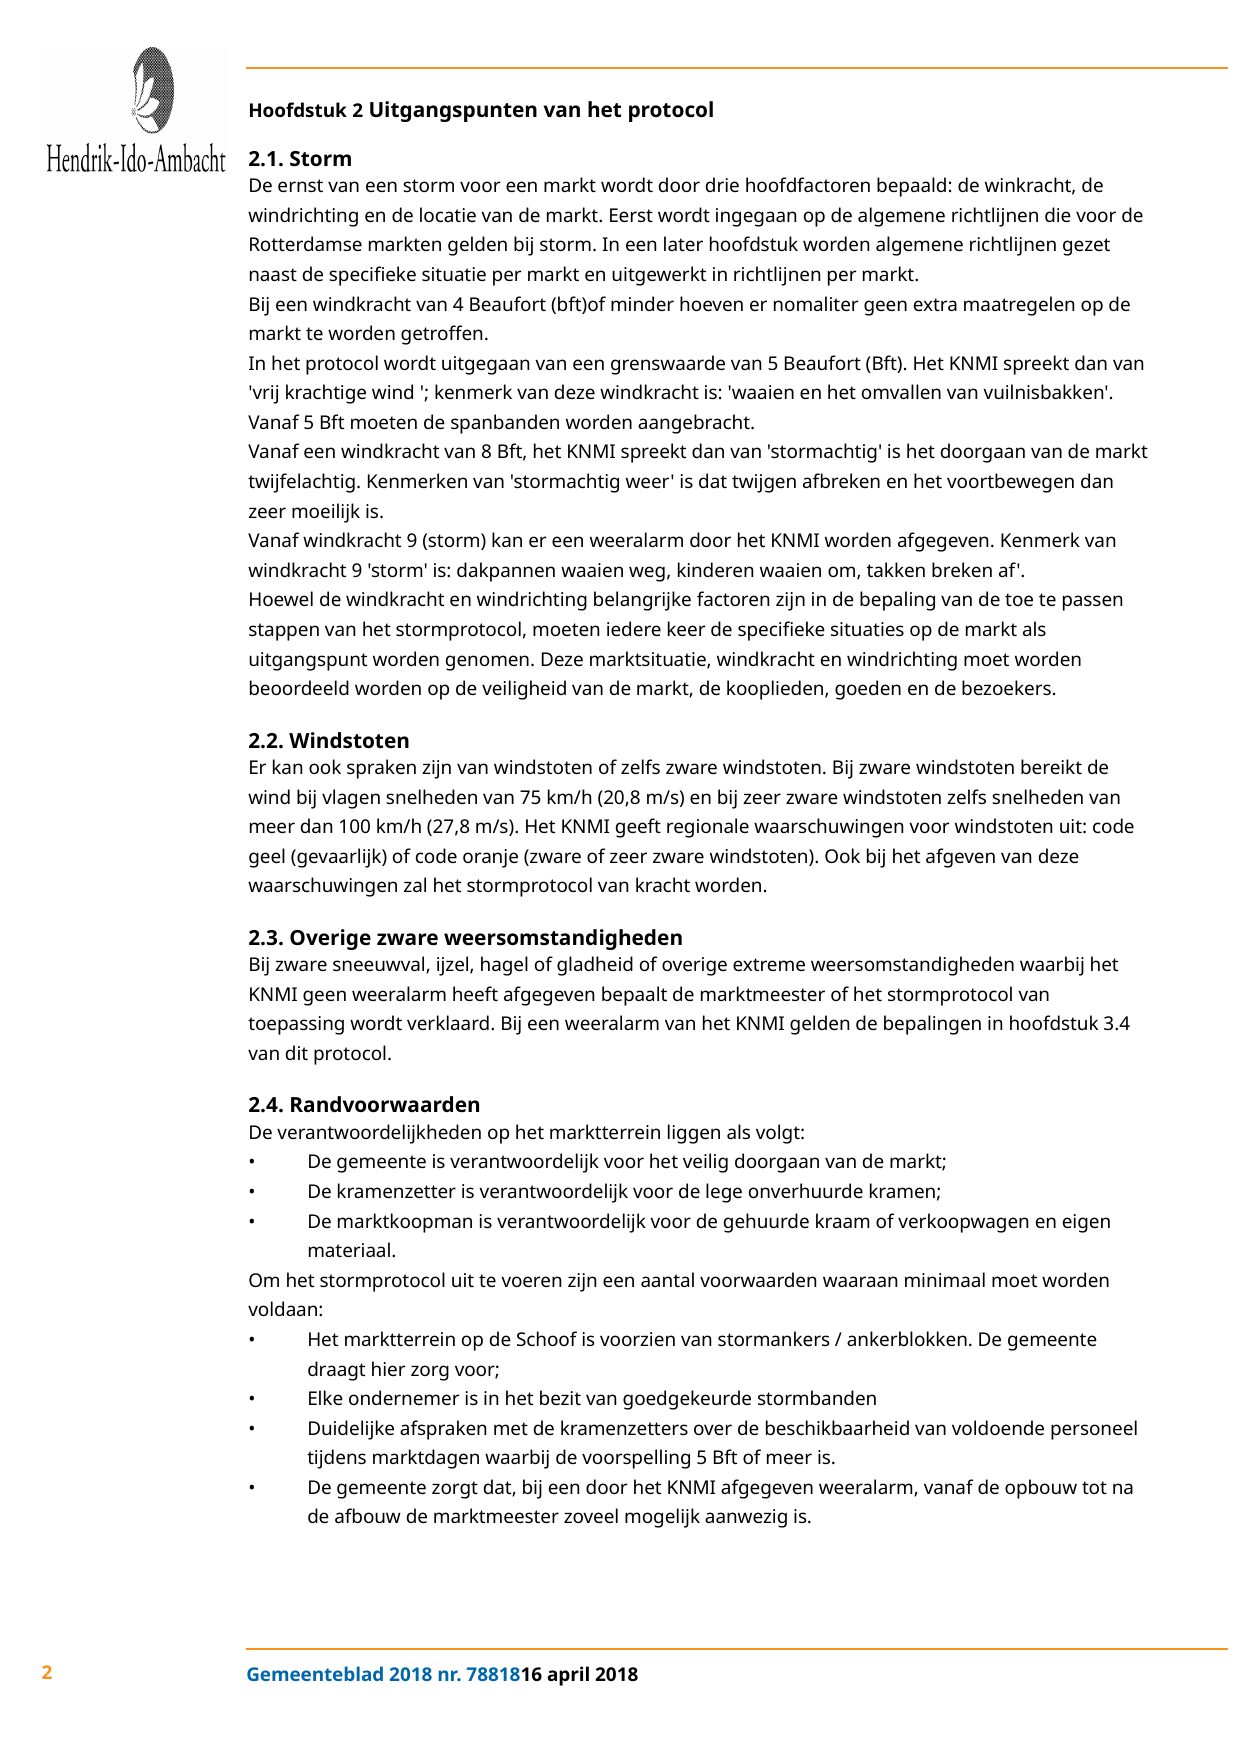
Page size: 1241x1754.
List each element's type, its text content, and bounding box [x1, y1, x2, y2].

text Hoewel de windkracht en windrichting belangrijke factoren zijn in de bepaling van de toe te passen stappen van het stormprotocol, moeten iedere keer de specifieke situaties op de markt als uitgangspunt worden genomen. Deze marktsituatie, windkracht en windrichting moet worden beoordeeld worden op de veiligheid van de markt, de kooplieden, goeden en de bezoekers. [248, 587, 1152, 701]
text De ernst van een storm voor een markt wordt door drie hoofdfactoren bepaald: de winkracht, de windrichting en de locatie van de markt. Eerst wordt ingegaan op de algemene richtlijnen die voor de Rotterdamse markten gelden bij storm. In een later hoofdstuk worden algemene richtlijnen gezet naast de specifieke situatie per markt en uitgewerkt in richtlijnen per markt. [248, 172, 1152, 287]
list De kramenzetter is verantwoordelijk voor de lege onverhuurde kramen; [248, 1178, 1152, 1204]
list Het marktterrein op de Schoof is voorzien van stormankers / ankerblokken. De gemeente draagt hier zorg voor; [248, 1326, 1152, 1381]
text 2.1. Storm [248, 144, 1152, 172]
text Bij een windkracht van 4 Beaufort (bft)of minder hoeven er nomaliter geen extra maatregelen op de markt te worden getroffen. [248, 291, 1152, 346]
text 2.3. Overige zware weersomstandigheden [248, 923, 1152, 951]
text In het protocol wordt uitgegaan van een grenswaarde van 5 Beaufort (Bft). Het KNMI spreekt dan van 'vrij krachtige wind '; kenmerk van deze windkracht is: 'waaien en het omvallen van vuilnisbakken'. Vanaf 5 Bft moeten de spanbanden worden aangebracht. [248, 350, 1152, 435]
list De marktkoopman is verantwoordelijk voor de gehuurde kraam of verkoopwagen en eigen materiaal. [248, 1208, 1152, 1263]
text 2.4. Randvoorwaarden [248, 1091, 1152, 1119]
list Duidelijke afspraken met de kramenzetters over de beschikbaarheid van voldoende personeel tijdens marktdagen waarbij de voorspelling 5 Bft of meer is. [248, 1415, 1152, 1470]
text Om het stormprotocol uit te voeren zijn een aantal voorwaarden waaraan minimaal moet worden voldaan: [248, 1267, 1152, 1322]
text Er kan ook spraken zijn van windstoten of zelfs zware windstoten. Bij zware windstoten bereikt de wind bij vlagen snelheden van 75 km/h (20,8 m/s) en bij zeer zware windstoten zelfs snelheden van meer dan 100 km/h (27,8 m/s). Het KNMI geeft regionale waarschuwingen voor windstoten uit: code geel (gevaarlijk) of code oranje (zware of zeer zware windstoten). Ook bij het afgeven van deze waarschuwingen zal het stormprotocol van kracht worden. [248, 754, 1152, 898]
list De gemeente is verantwoordelijk voor het veilig doorgaan van de markt; [248, 1149, 1152, 1174]
list De gemeente zorgt dat, bij een door het KNMI afgegeven weeralarm, vanaf de opbouw tot na de afbouw de marktmeester zoveel mogelijk aanwezig is. [248, 1474, 1152, 1529]
text Bij zware sneeuwval, ijzel, hagel of gladheid of overige extreme weersomstandigheden waarbij het KNMI geen weeralarm heeft afgegeven bepaalt de marktmeester of het stormprotocol van toepassing wordt verklaard. Bij een weeralarm van het KNMI gelden de bepalingen in hoofdstuk 3.4 van dit protocol. [248, 951, 1152, 1066]
text Vanaf windkracht 9 (storm) kan er een weeralarm door het KNMI worden afgegeven. Kenmerk van windkracht 9 'storm' is: dakpannen waaien weg, kinderen waaien om, takken breken af'. [248, 527, 1152, 583]
text Hoofdstuk 2 Uitgangspunten van het protocol [248, 95, 1152, 123]
list Elke ondernemer is in het bezit van goedgekeurde stormbanden [248, 1385, 1152, 1411]
text Vanaf een windkracht van 8 Bft, het KNMI spreekt dan van 'stormachtig' is het doorgaan van de markt twijfelachtig. Kenmerken van 'stormachtig weer' is dat twijgen afbreken en het voortbewegen dan zeer moeilijk is. [248, 439, 1152, 524]
text 2.2. Windstoten [248, 726, 1152, 754]
picture [41, 47, 231, 172]
text De verantwoordelijkheden op het marktterrein liggen als volgt: [248, 1119, 1152, 1145]
